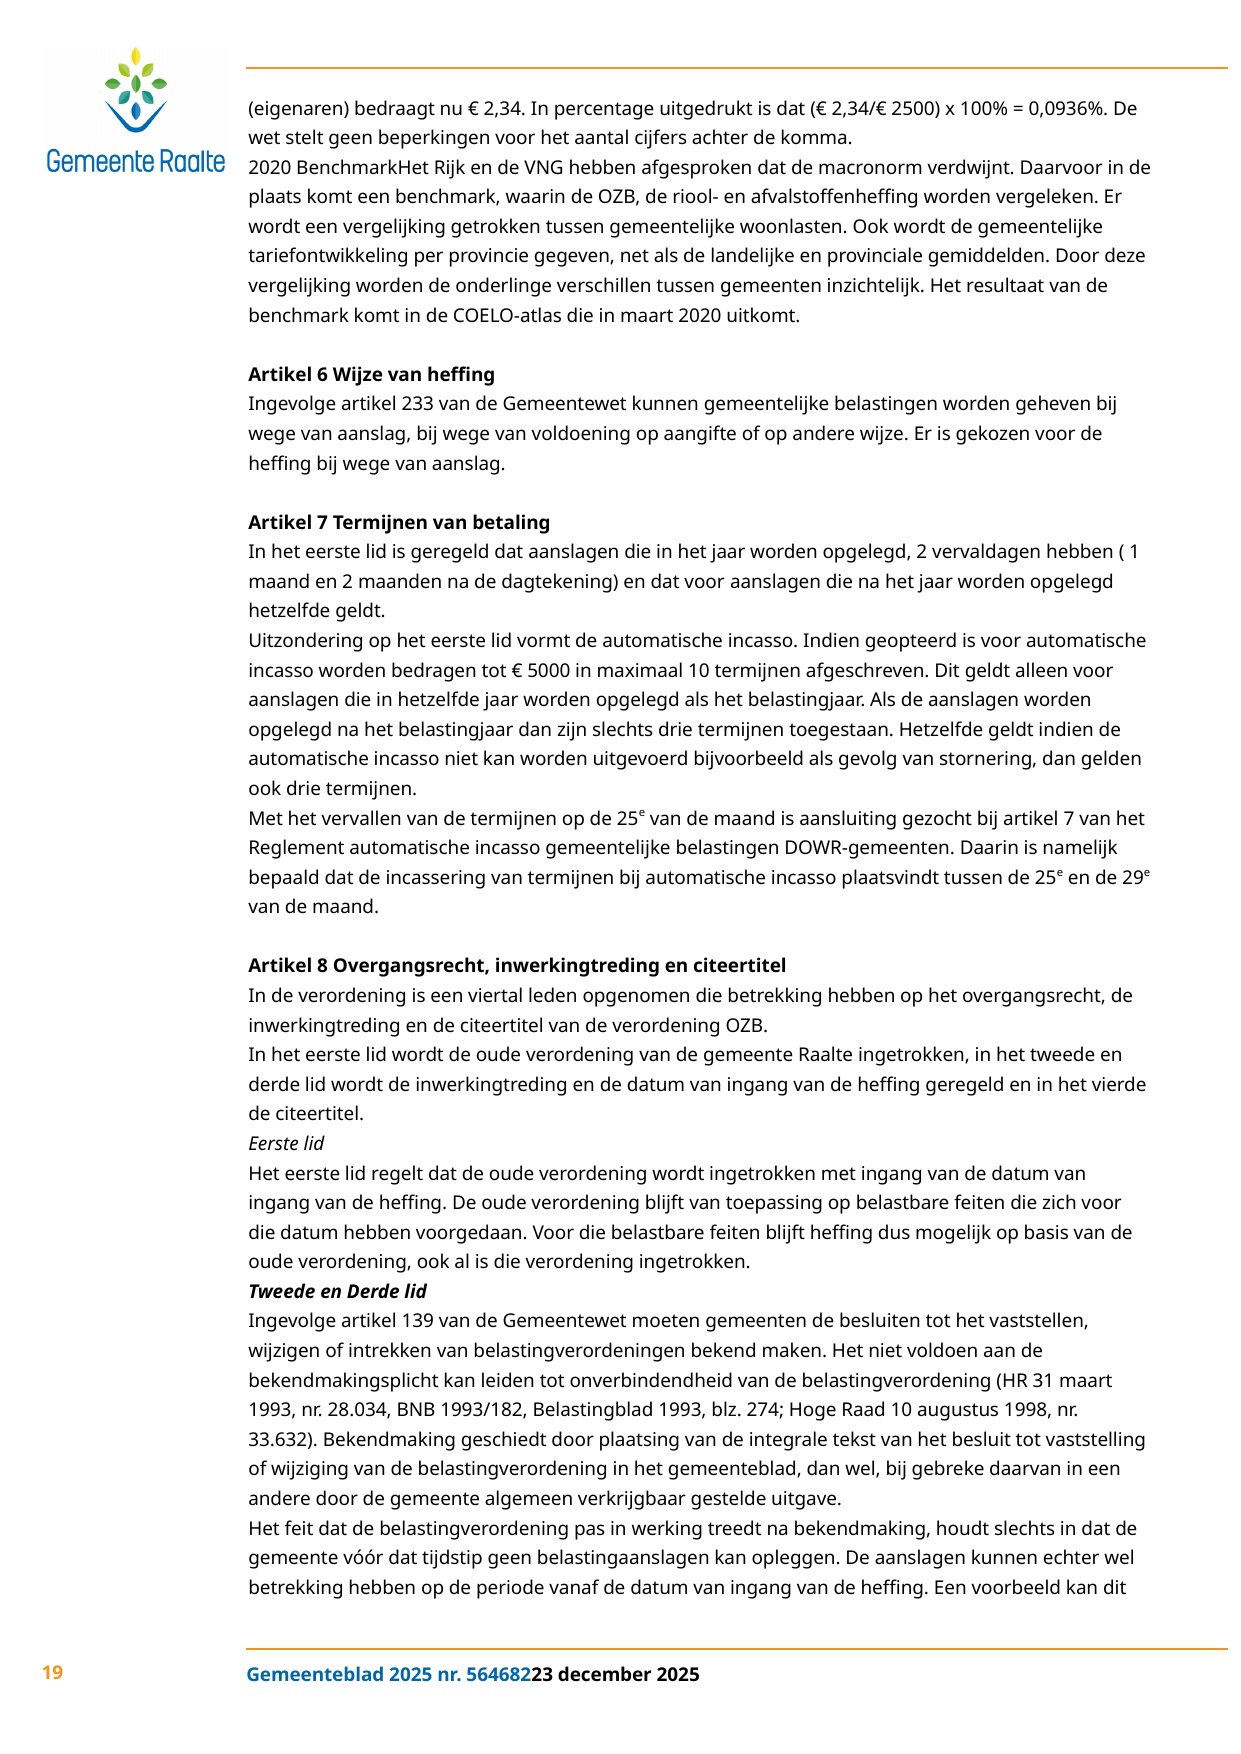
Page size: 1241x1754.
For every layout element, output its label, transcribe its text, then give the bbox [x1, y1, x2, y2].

text Uitzondering op het eerste lid vormt de automatische incasso. Indien geopteerd is voor automatische incasso worden bedragen tot € 5000 in maximaal 10 termijnen afgeschreven. Dit geldt alleen voor aanslagen die in hetzelfde jaar worden opgelegd als het belastingjaar. Als de aanslagen worden opgelegd na het belastingjaar dan zijn slechts drie termijnen toegestaan. Hetzelfde geldt indien de automatische incasso niet kan worden uitgevoerd bijvoorbeeld als gevolg van stornering, dan gelden ook drie termijnen. [248, 627, 1152, 801]
text In het eerste lid wordt de oude verordening van de gemeente Raalte ingetrokken, in het tweede en derde lid wordt de inwerkingtreding en de datum van ingang van de heffing geregeld en in het vierde de citeertitel. [248, 1041, 1152, 1126]
text Artikel 8 Overgangsrecht, inwerkingtreding en citeertitel [248, 953, 1152, 978]
text Eerste lid [248, 1130, 1152, 1156]
text Ingevolge artikel 139 van de Gemeentewet moeten gemeenten de besluiten tot het vaststellen, wijzigen of intrekken van belastingverordeningen bekend maken. Het niet voldoen aan de bekendmakingsplicht kan leiden tot onverbindendheid van de belastingverordening (HR 31 maart 1993, nr. 28.034, BNB 1993/182, Belastingblad 1993, blz. 274; Hoge Raad 10 augustus 1998, nr. 33.632). Bekendmaking geschiedt door plaatsing van de integrale tekst van het besluit tot vaststelling of wijziging van de belastingverordening in het gemeenteblad, dan wel, bij gebreke daarvan in een andere door de gemeente algemeen verkrijgbaar gestelde uitgave. [248, 1308, 1152, 1511]
text (eigenaren) bedraagt nu € 2,34. In percentage uitgedrukt is dat (€ 2,34/€ 2500) x 100% = 0,0936%. De wet stelt geen beperkingen voor het aantal cijfers achter de komma. [248, 95, 1152, 150]
text Het feit dat de belastingverordening pas in werking treedt na bekendmaking, houdt slechts in dat de gemeente vóór dat tijdstip geen belastingaanslagen kan opleggen. De aanslagen kunnen echter wel betrekking hebben op de periode vanaf de datum van ingang van de heffing. Een voorbeeld kan dit [248, 1515, 1152, 1600]
text Het eerste lid regelt dat de oude verordening wordt ingetrokken met ingang van de datum van ingang van de heffing. De oude verordening blijft van toepassing op belastbare feiten die zich voor die datum hebben voorgedaan. Voor die belastbare feiten blijft heffing dus mogelijk op basis van de oude verordening, ook al is die verordening ingetrokken. [248, 1160, 1152, 1274]
text In de verordening is een viertal leden opgenomen die betrekking hebben op het overgangsrecht, de inwerkingtreding en de citeertitel van de verordening OZB. [248, 982, 1152, 1038]
text Ingevolge artikel 233 van de Gemeentewet kunnen gemeentelijke belastingen worden geheven bij wege van aanslag, bij wege van voldoening op aangifte of op andere wijze. Er is gekozen voor de heffing bij wege van aanslag. [248, 391, 1152, 476]
text 2020 BenchmarkHet Rijk en de VNG hebben afgesproken dat de macronorm verdwijnt. Daarvoor in de plaats komt een benchmark, waarin de OZB, de riool- en afvalstoffenheffing worden vergeleken. Er wordt een vergelijking getrokken tussen gemeentelijke woonlasten. Ook wordt de gemeentelijke tariefontwikkeling per provincie gegeven, net als de landelijke en provinciale gemiddelden. Door deze vergelijking worden de onderlinge verschillen tussen gemeenten inzichtelijk. Het resultaat van de benchmark komt in de COELO-atlas die in maart 2020 uitkomt. [248, 154, 1152, 328]
picture [41, 47, 231, 172]
text In het eerste lid is geregeld dat aanslagen die in het jaar worden opgelegd, 2 vervaldagen hebben ( 1 maand en 2 maanden na de dagtekening) en dat voor aanslagen die na het jaar worden opgelegd hetzelfde geldt. [248, 538, 1152, 623]
text Met het vervallen van de termijnen op de 25e van de maand is aansluiting gezocht bij artikel 7 van het Reglement automatische incasso gemeentelijke belastingen DOWR-gemeenten. Daarin is namelijk bepaald dat de incassering van termijnen bij automatische incasso plaatsvindt tussen de 25e en de 29e van de maand. [248, 805, 1152, 919]
text Artikel 7 Termijnen van betaling [248, 509, 1152, 535]
text Artikel 6 Wijze van heffing [248, 361, 1152, 387]
text Tweede en Derde lid [248, 1278, 1152, 1304]
